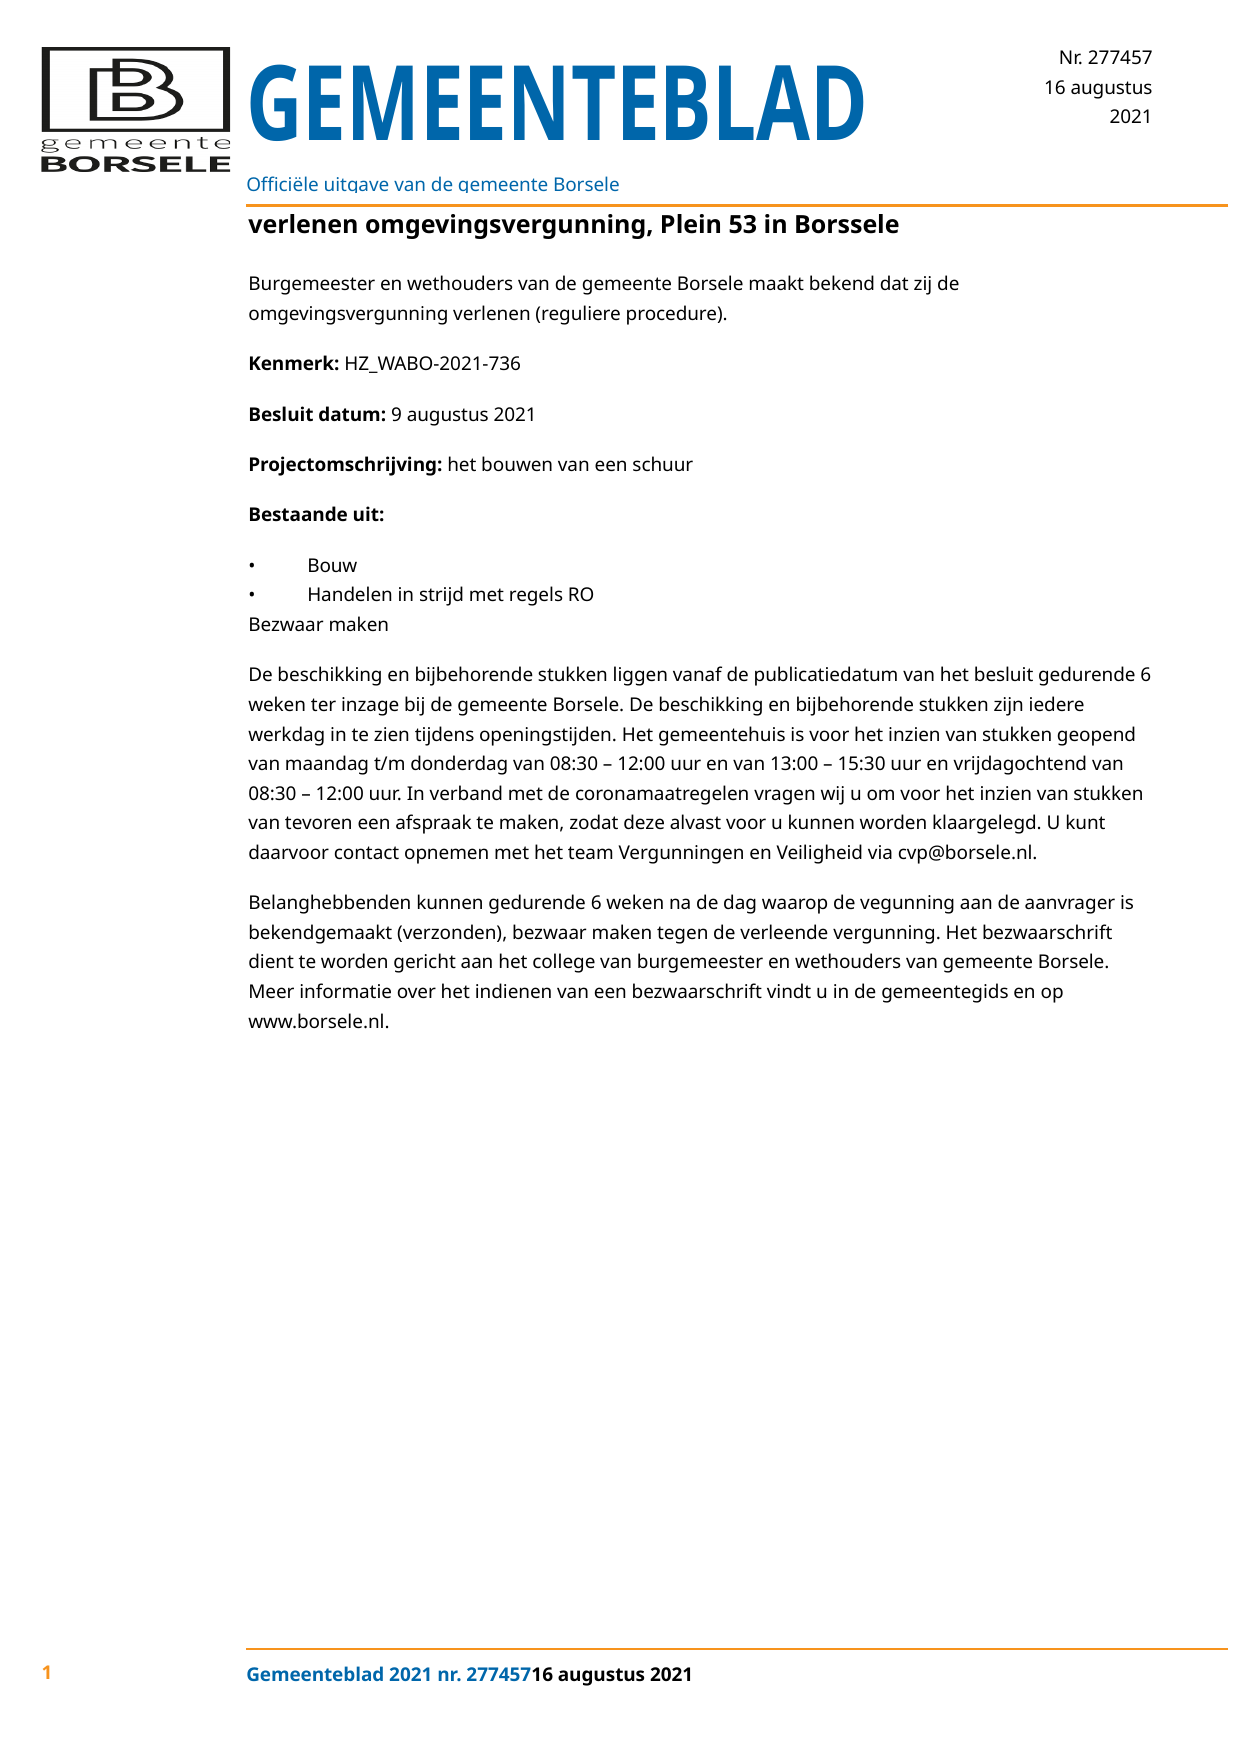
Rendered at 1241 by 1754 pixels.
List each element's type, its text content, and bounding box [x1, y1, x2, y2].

text verlenen omgevingsvergunning, Plein 53 in Borssele [248, 207, 1152, 241]
list Bouw [248, 552, 1152, 578]
text Bezwaar maken [248, 611, 1152, 637]
text Kenmerk: HZ_WABO-2021-736 [248, 350, 1152, 376]
text Burgemeester en wethouders van de gemeente Borsele maakt bekend dat zij de omgevingsvergunning verlenen (reguliere procedure). [248, 270, 1152, 326]
text De beschikking en bijbehorende stukken liggen vanaf de publicatiedatum van het besluit gedurende 6 weken ter inzage bij de gemeente Borsele. De beschikking en bijbehorende stukken zijn iedere werkdag in te zien tijdens openingstijden. Het gemeentehuis is voor het inzien van stukken geopend van maandag t/m donderdag van 08:30 – 12:00 uur en van 13:00 – 15:30 uur en vrijdagochtend van 08:30 – 12:00 uur. In verband met de coronamaatregelen vragen wij u om voor het inzien van stukken van tevoren een afspraak te maken, zodat deze alvast voor u kunnen worden klaargelegd. U kunt daarvoor contact opnemen met het team Vergunningen en Veiligheid via cvp@borsele.nl. [248, 662, 1152, 865]
text Bestaande uit: [248, 502, 1152, 527]
text Projectomschrijving: het bouwen van een schuur [248, 451, 1152, 477]
picture [41, 47, 231, 172]
list Handelen in strijd met regels RO [248, 582, 1152, 607]
text Besluit datum: 9 augustus 2021 [248, 401, 1152, 426]
text Belanghebbenden kunnen gedurende 6 weken na de dag waarop de vegunning aan de aanvrager is bekendgemaakt (verzonden), bezwaar maken tegen de verleende vergunning. Het bezwaarschrift dient te worden gericht aan het college van burgemeester en wethouders van gemeente Borsele. Meer informatie over het indienen van een bezwaarschrift vindt u in de gemeentegids en op www.borsele.nl. [248, 889, 1152, 1033]
